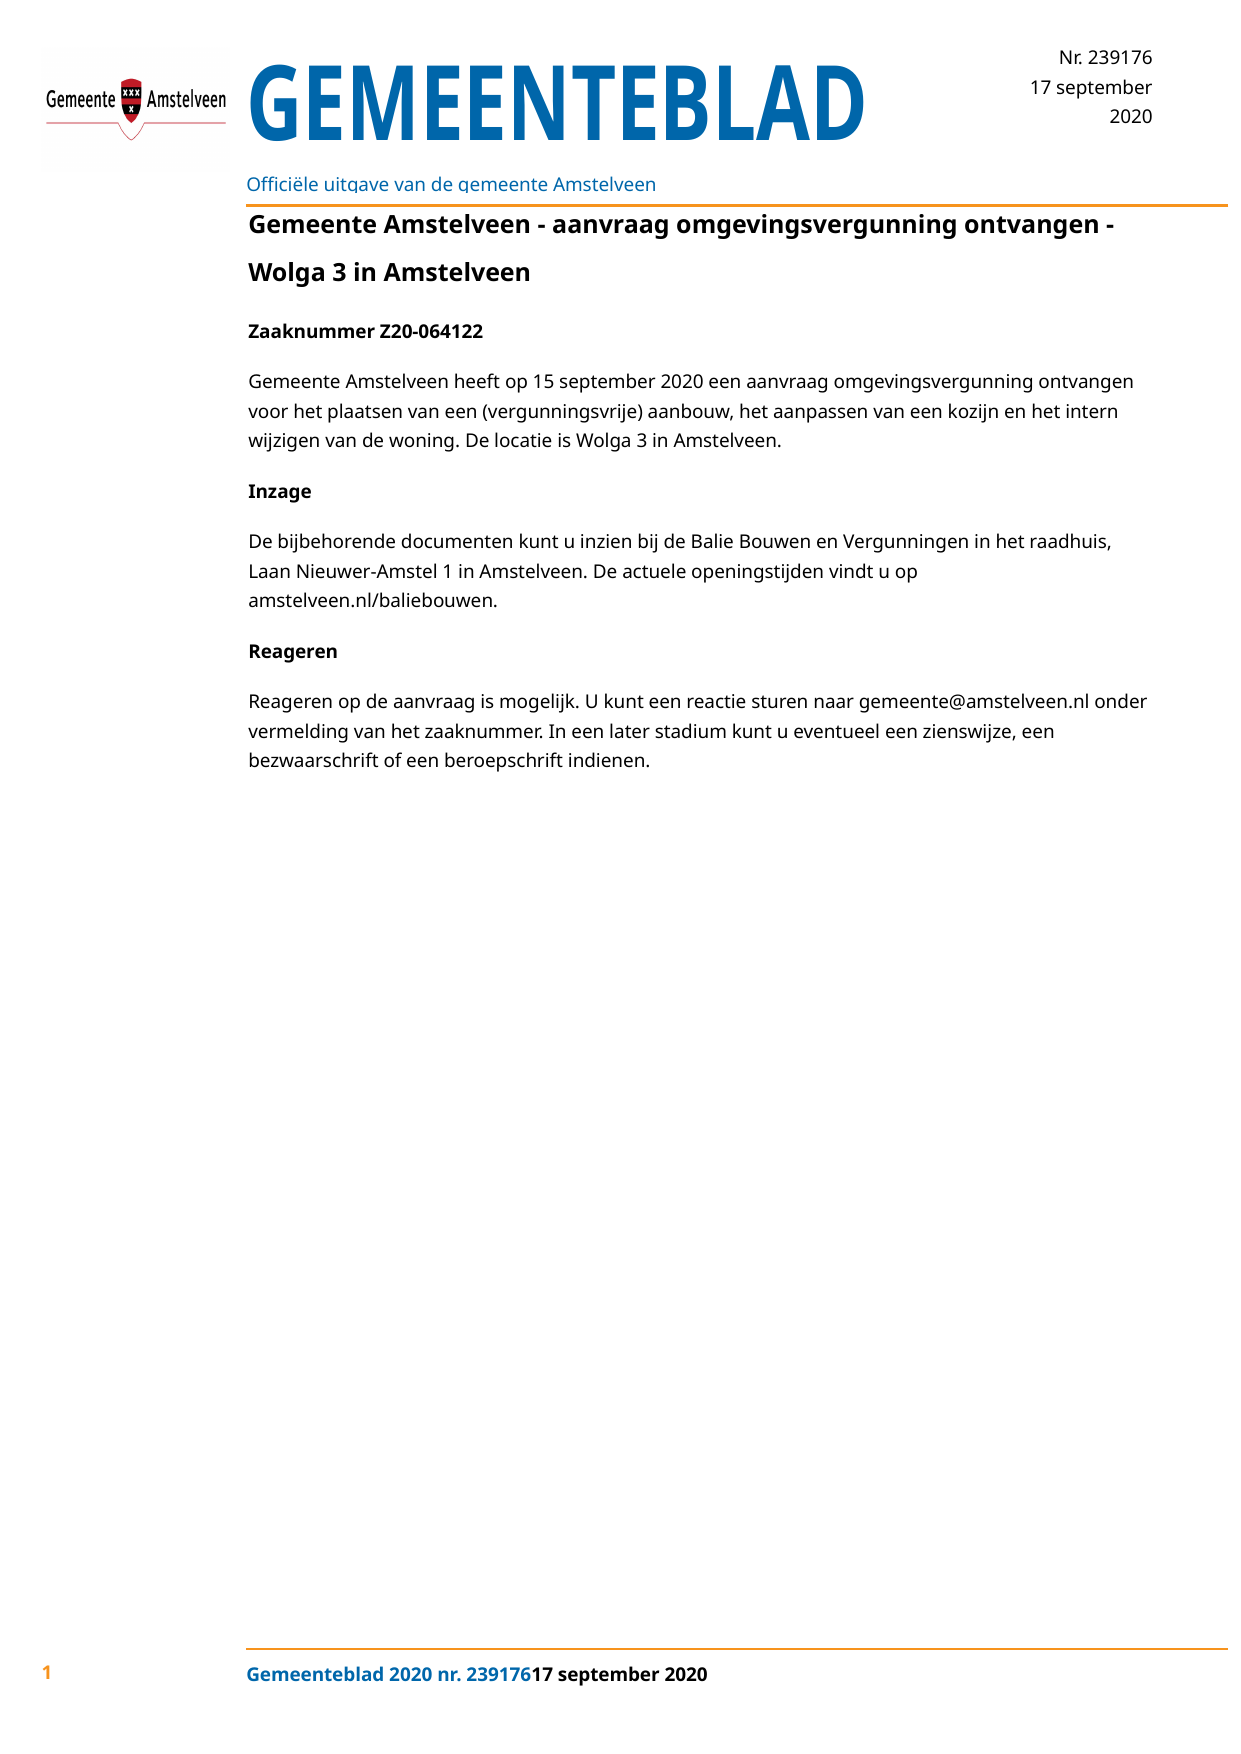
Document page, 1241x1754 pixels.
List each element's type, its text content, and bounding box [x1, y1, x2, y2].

text Reageren [248, 638, 1152, 664]
text Gemeente Amstelveen - aanvraag omgevingsvergunning ontvangen - Wolga 3 in Amstelveen [248, 207, 1152, 288]
text Gemeente Amstelveen heeft op 15 september 2020 een aanvraag omgevingsvergunning ontvangen voor het plaatsen van een (vergunningsvrije) aanbouw, het aanpassen van een kozijn en het intern wijzigen van de woning. De locatie is Wolga 3 in Amstelveen. [248, 368, 1152, 453]
text Inzage [248, 478, 1152, 504]
text Zaaknummer Z20-064122 [248, 318, 1152, 344]
picture [41, 47, 231, 172]
text De bijbehorende documenten kunt u inzien bij de Balie Bouwen en Vergunningen in het raadhuis, Laan Nieuwer-Amstel 1 in Amstelveen. De actuele openingstijden vindt u op amstelveen.nl/baliebouwen. [248, 528, 1152, 613]
text Reageren op de aanvraag is mogelijk. U kunt een reactie sturen naar gemeente@amstelveen.nl onder vermelding van het zaaknummer. In een later stadium kunt u eventueel een zienswijze, een bezwaarschrift of een beroepschrift indienen. [248, 688, 1152, 773]
